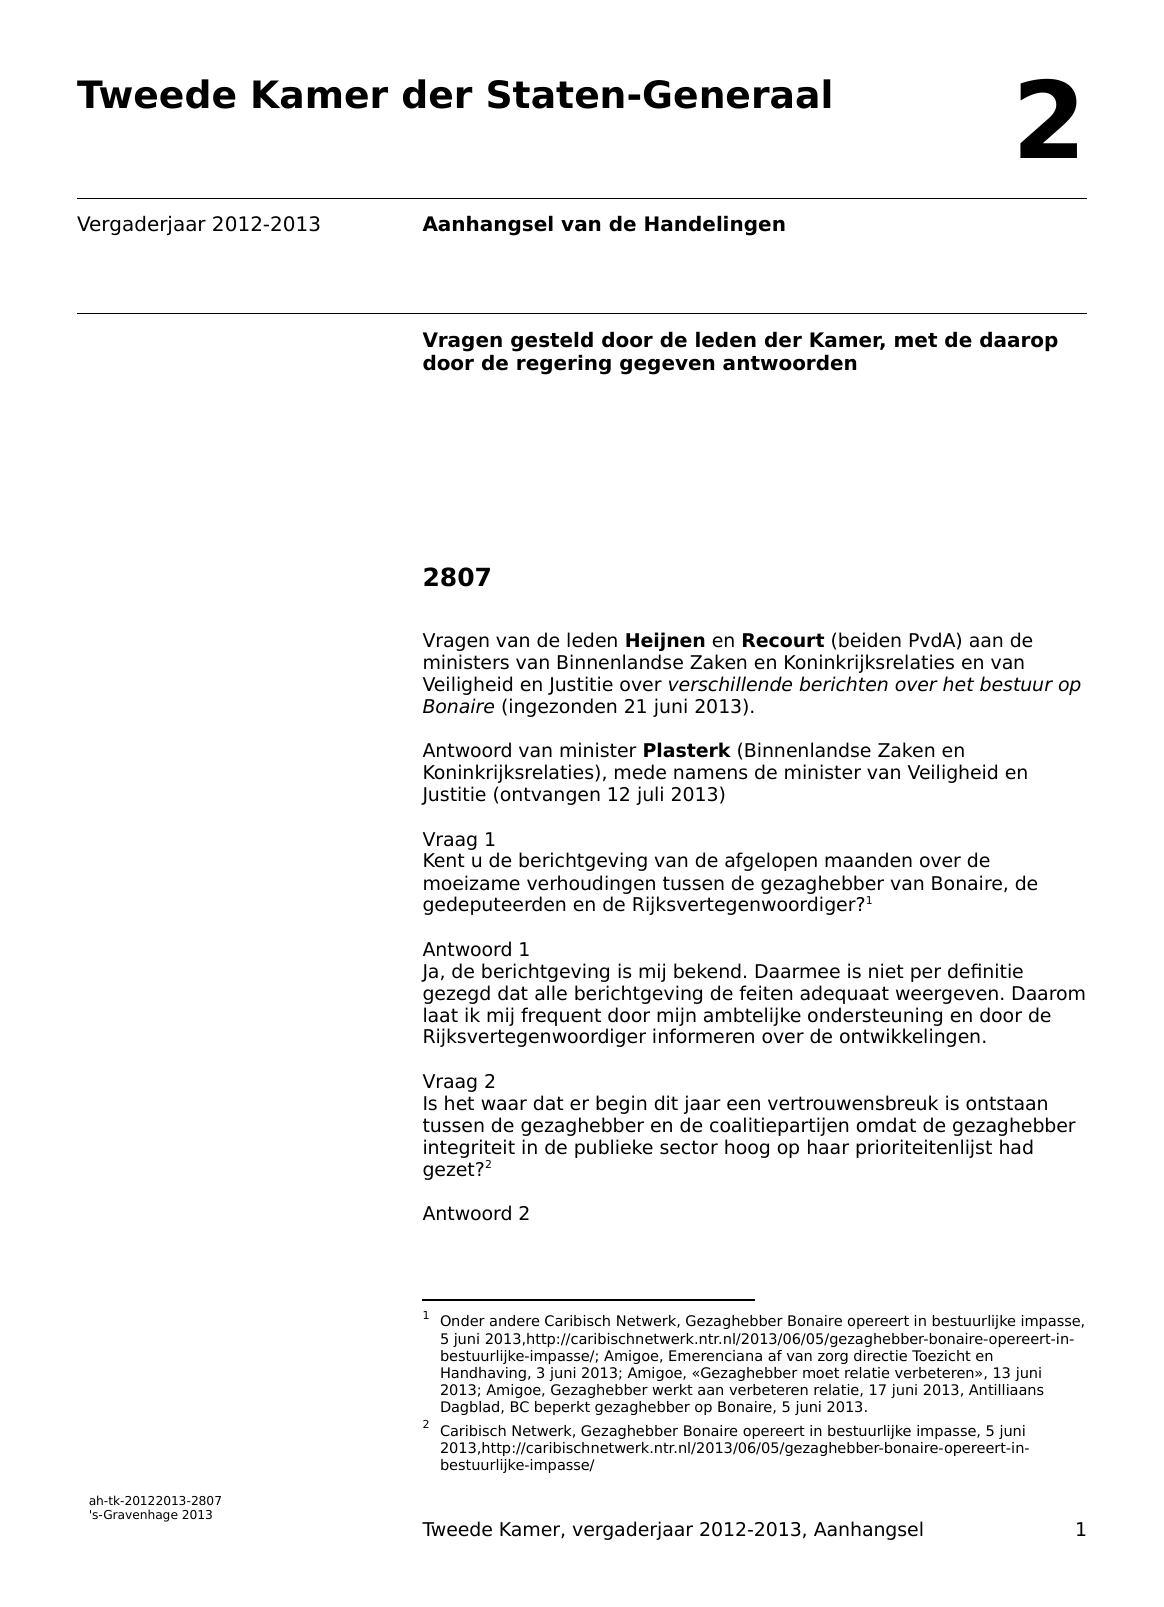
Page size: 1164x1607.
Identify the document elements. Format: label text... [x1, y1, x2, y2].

table_header Tweede Kamer der Staten-Generaal [77, 59, 886, 198]
table_cell Vragen gesteld door de leden der Kamer, met de daarop door de regering gegeven antwoorden [422, 314, 1087, 375]
table_cell Aanhangsel van de Handelingen [422, 199, 1087, 313]
text Vragen van de leden Heijnen en Recourt (beiden PvdA) aan de ministers van Binnenlandse Zaken en Koninkrijksrelaties en van Veiligheid en Justitie over verschillende berichten over het bestuur op Bonaire (ingezonden 21 juni 2013). [422, 630, 1087, 718]
text Antwoord 1 [422, 938, 1087, 961]
text Antwoord van minister Plasterk (Binnenlandse Zaken en Koninkrijksrelaties), mede namens de minister van Veiligheid en Justitie (ontvangen 12 juli 2013) [422, 740, 1087, 806]
table_header 2 [886, 59, 1087, 198]
text Antwoord 2 [422, 1203, 1087, 1225]
text 2807 [422, 563, 1087, 592]
text Ja, de berichtgeving is mij bekend. Daarmee is niet per definitie gezegd dat alle berichtgeving de feiten adequaat weergeven. Daarom laat ik mij frequent door mijn ambtelijke ondersteuning en door de Rijksvertegenwoordiger informeren over de ontwikkelingen. [422, 961, 1087, 1048]
text ah-tk-20122013-2807 [88, 1494, 323, 1508]
text Vraag 2 [422, 1071, 1087, 1093]
table_cell Vergaderjaar 2012-2013 [77, 199, 422, 313]
text Is het waar dat er begin dit jaar een vertrouwensbreuk is ontstaan tussen de gezaghebber en de coalitiepartijen omdat de gezaghebber integriteit in de publieke sector hoog op haar prioriteitenlijst had gezet? [422, 1093, 1087, 1181]
text Onder andere Caribisch Netwerk, Gezaghebber Bonaire opereert in bestuurlijke impasse, 5 juni 2013,http://caribischnetwerk.ntr.nl/2013/06/05/gezaghebber-bonaire-opereert-in-bestuurlijke-impasse/; Amigoe, Emerenciana af van zorg directie Toezicht en Handhaving, 3 juni 2013; Amigoe, «Gezaghebber moet relatie verbeteren», 13 juni 2013; Amigoe, Gezaghebber werkt aan verbeteren relatie, 17 juni 2013, Antilliaans Dagblad, BC beperkt gezaghebber op Bonaire, 5 juni 2013. [422, 1309, 1087, 1416]
text 's-Gravenhage 2013 [88, 1508, 323, 1522]
text Caribisch Netwerk, Gezaghebber Bonaire opereert in bestuurlijke impasse, 5 juni 2013,http://caribischnetwerk.ntr.nl/2013/06/05/gezaghebber-bonaire-opereert-in-bestuurlijke-impasse/ [422, 1418, 1087, 1474]
table_cell [77, 314, 422, 375]
text Vraag 1 [422, 828, 1087, 850]
text Kent u de berichtgeving van de afgelopen maanden over de moeizame verhoudingen tussen de gezaghebber van Bonaire, de gedeputeerden en de Rijksvertegenwoordiger? [422, 850, 1087, 916]
